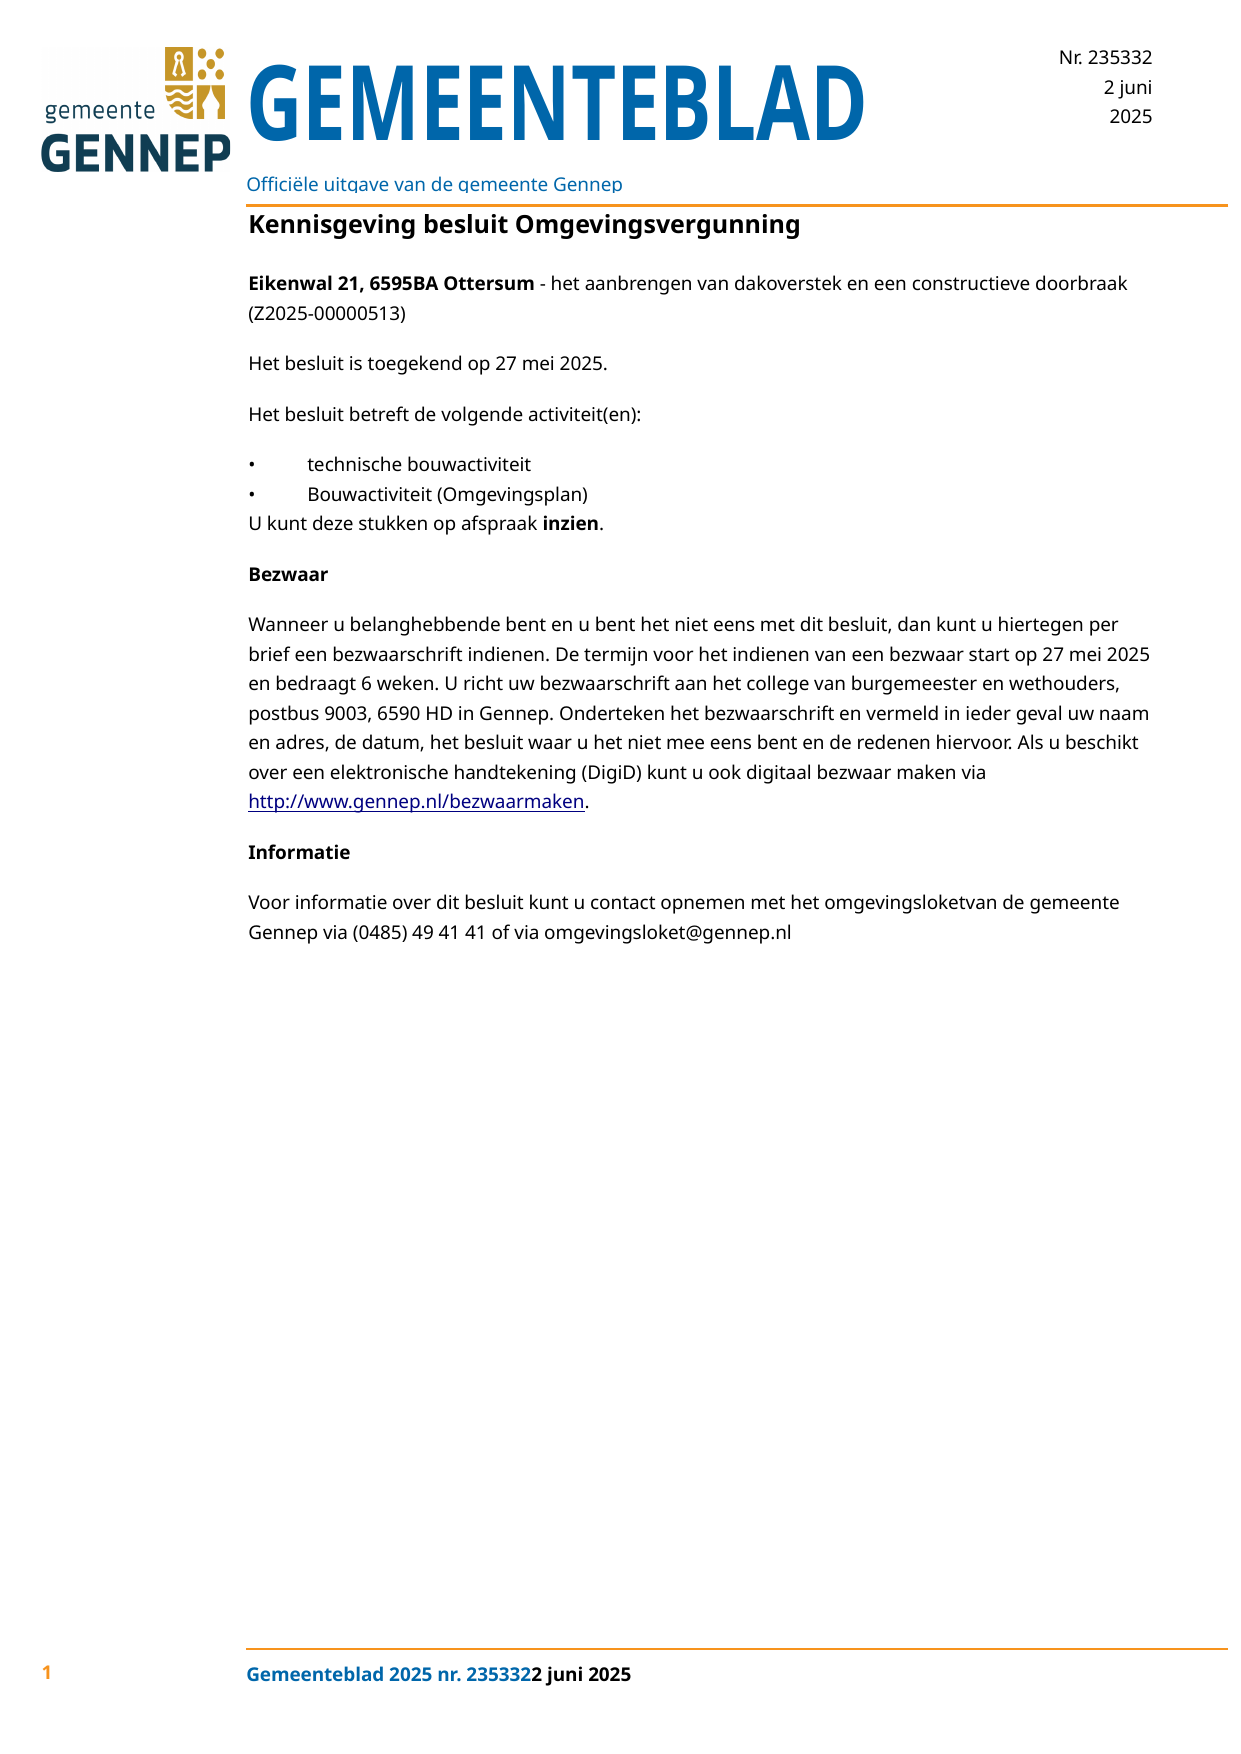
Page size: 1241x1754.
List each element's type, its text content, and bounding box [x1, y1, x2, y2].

text Wanneer u belanghebbende bent en u bent het niet eens met dit besluit, dan kunt u hiertegen per brief een bezwaarschrift indienen. De termijn voor het indienen van een bezwaar start op 27 mei 2025 en bedraagt 6 weken. U richt uw bezwaarschrift aan het college van burgemeester en wethouders, postbus 9003, 6590 HD in Gennep. Onderteken het bezwaarschrift en vermeld in ieder geval uw naam en adres, de datum, het besluit waar u het niet mee eens bent en de redenen hiervoor. Als u beschikt over een elektronische handtekening (DigiD) kunt u ook digitaal bezwaar maken via http://www.gennep.nl/bezwaarmaken. [248, 611, 1152, 814]
list Bouwactiviteit (Omgevingsplan) [248, 481, 1152, 506]
picture [41, 47, 231, 172]
text Eikenwal 21, 6595BA Ottersum - het aanbrengen van dakoverstek en een constructieve doorbraak (Z2025-00000513) [248, 270, 1152, 326]
text Het besluit is toegekend op 27 mei 2025. [248, 350, 1152, 376]
text U kunt deze stukken op afspraak inzien. [248, 510, 1152, 536]
text Het besluit betreft de volgende activiteit(en): [248, 401, 1152, 426]
text Bezwaar [248, 561, 1152, 586]
text Kennisgeving besluit Omgevingsvergunning [248, 207, 1152, 241]
text Voor informatie over dit besluit kunt u contact opnemen met het omgevingsloketvan de gemeente Gennep via (0485) 49 41 41 of via omgevingsloket@gennep.nl [248, 889, 1152, 945]
text Informatie [248, 839, 1152, 865]
list technische bouwactiviteit [248, 451, 1152, 477]
